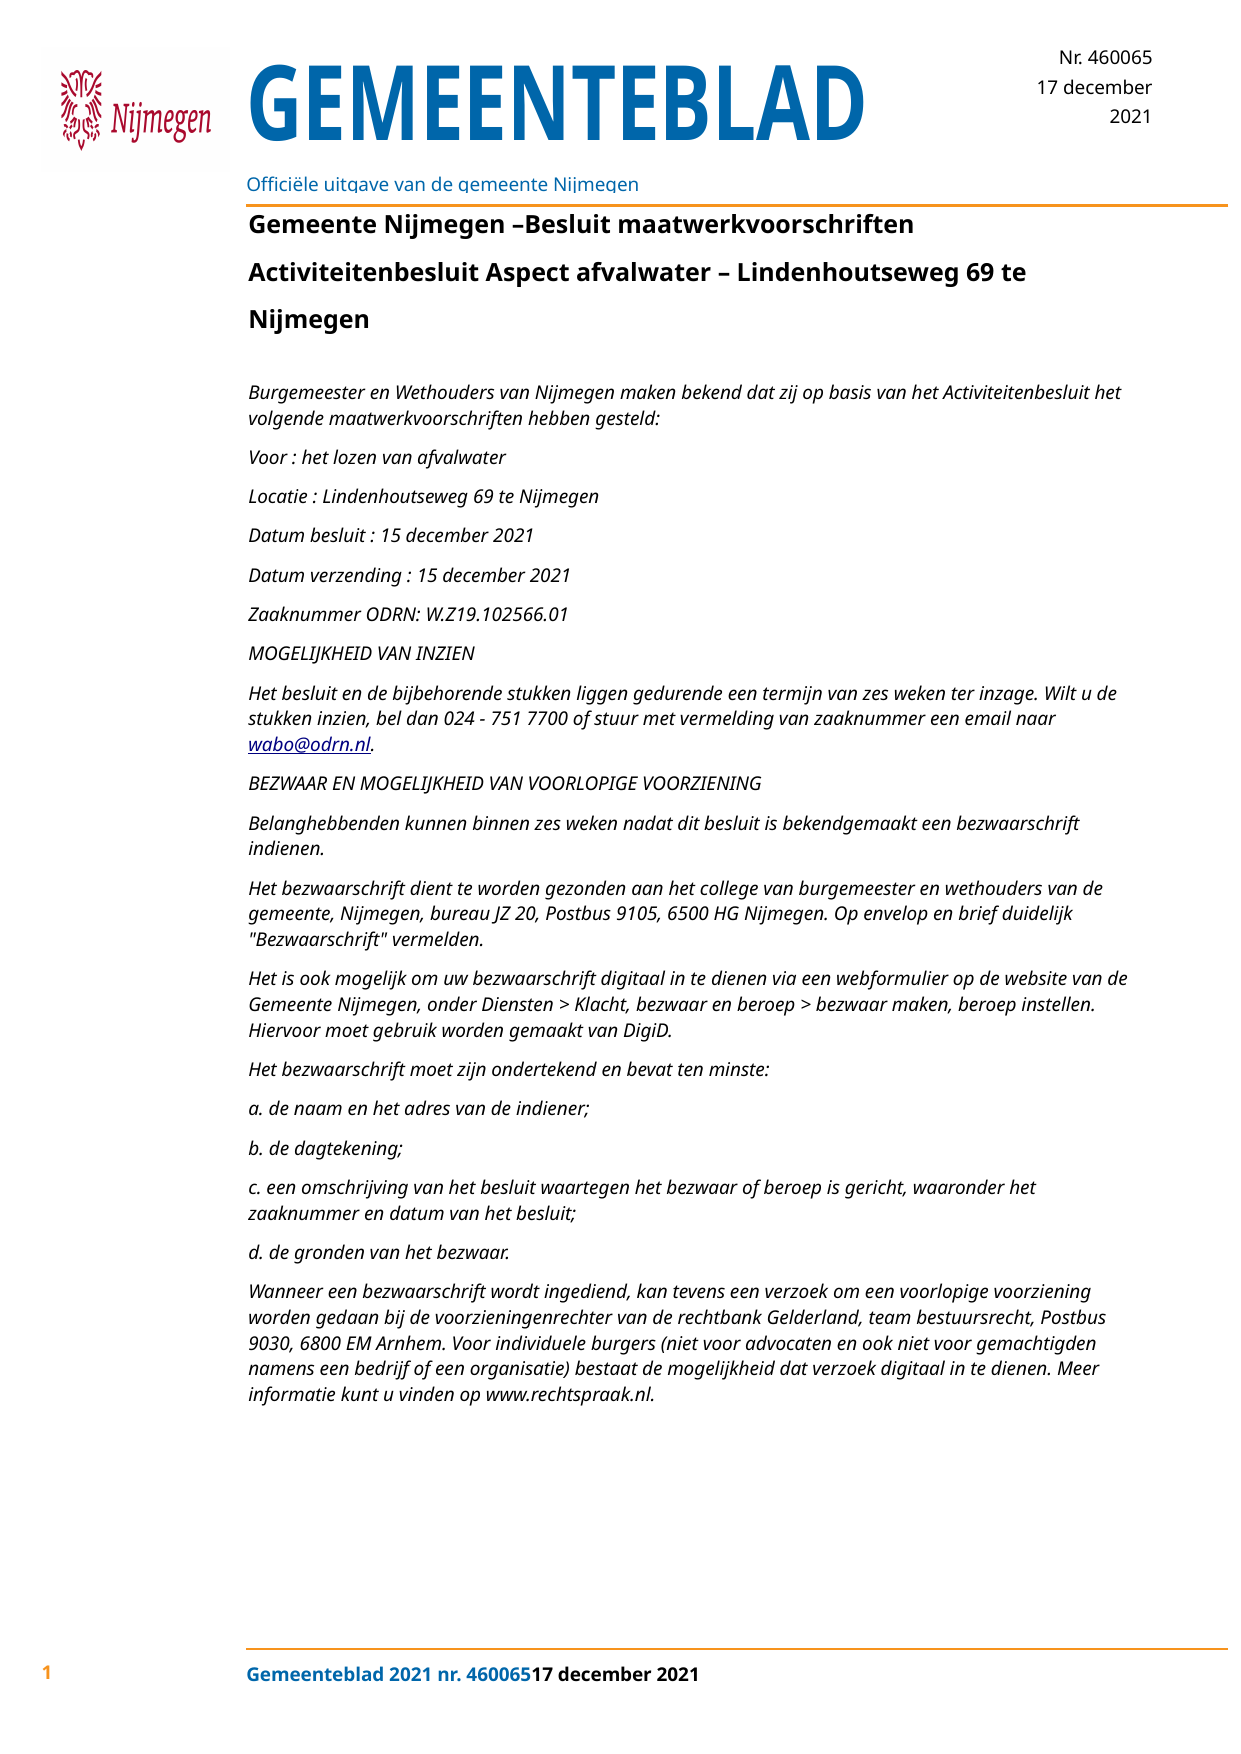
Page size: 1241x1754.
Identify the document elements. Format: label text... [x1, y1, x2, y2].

text Het is ook mogelijk om uw bezwaarschrift digitaal in te dienen via een webformulier op de website van de Gemeente Nijmegen, onder Diensten > Klacht, bezwaar en beroep > bezwaar maken, beroep instellen. Hiervoor moet gebruik worden gemaakt van DigiD. [248, 965, 1152, 1043]
text Burgemeester en Wethouders van Nijmegen maken bekend dat zij op basis van het Activiteitenbesluit het volgende maatwerkvoorschriften hebben gesteld: [248, 379, 1152, 431]
picture [41, 47, 231, 172]
text Voor : het lozen van afvalwater [248, 444, 1152, 470]
text Het bezwaarschrift dient te worden gezonden aan het college van burgemeester en wethouders van de gemeente, Nijmegen, bureau JZ 20, Postbus 9105, 6500 HG Nijmegen. Op envelop en brief duidelijk "Bezwaarschrift" vermelden. [248, 875, 1152, 952]
text Het bezwaarschrift moet zijn ondertekend en bevat ten minste: [248, 1056, 1152, 1082]
text b. de dagtekening; [248, 1135, 1152, 1160]
text d. de gronden van het bezwaar. [248, 1239, 1152, 1265]
text Het besluit en de bijbehorende stukken liggen gedurende een termijn van zes weken ter inzage. Wilt u de stukken inzien, bel dan 024 - 751 7700 of stuur met vermelding van zaaknummer een email naar wabo@odrn.nl. [248, 680, 1152, 757]
text Datum besluit : 15 december 2021 [248, 523, 1152, 548]
text Locatie : Lindenhoutseweg 69 te Nijmegen [248, 483, 1152, 509]
text MOGELIJKHEID VAN INZIEN [248, 640, 1152, 666]
text a. de naam en het adres van de indiener; [248, 1095, 1152, 1121]
text c. een omschrijving van het besluit waartegen het bezwaar of beroep is gericht, waaronder het zaaknummer en datum van het besluit; [248, 1174, 1152, 1225]
text Belanghebbenden kunnen binnen zes weken nadat dit besluit is bekendgemaakt een bezwaarschrift indienen. [248, 810, 1152, 861]
text Gemeente Nijmegen –Besluit maatwerkvoorschriften Activiteitenbesluit Aspect afvalwater – Lindenhoutseweg 69 te Nijmegen [248, 207, 1152, 336]
text Wanneer een bezwaarschrift wordt ingediend, kan tevens een verzoek om een voorlopige voorziening worden gedaan bij de voorzieningenrechter van de rechtbank Gelderland, team bestuursrecht, Postbus 9030, 6800 EM Arnhem. Voor individuele burgers (niet voor advocaten en ook niet voor gemachtigden namens een bedrijf of een organisatie) bestaat de mogelijkheid dat verzoek digitaal in te dienen. Meer informatie kunt u vinden op www.rechtspraak.nl. [248, 1278, 1152, 1407]
text Zaaknummer ODRN: W.Z19.102566.01 [248, 601, 1152, 627]
text Datum verzending : 15 december 2021 [248, 562, 1152, 588]
text BEZWAAR EN MOGELIJKHEID VAN VOORLOPIGE VOORZIENING [248, 770, 1152, 796]
